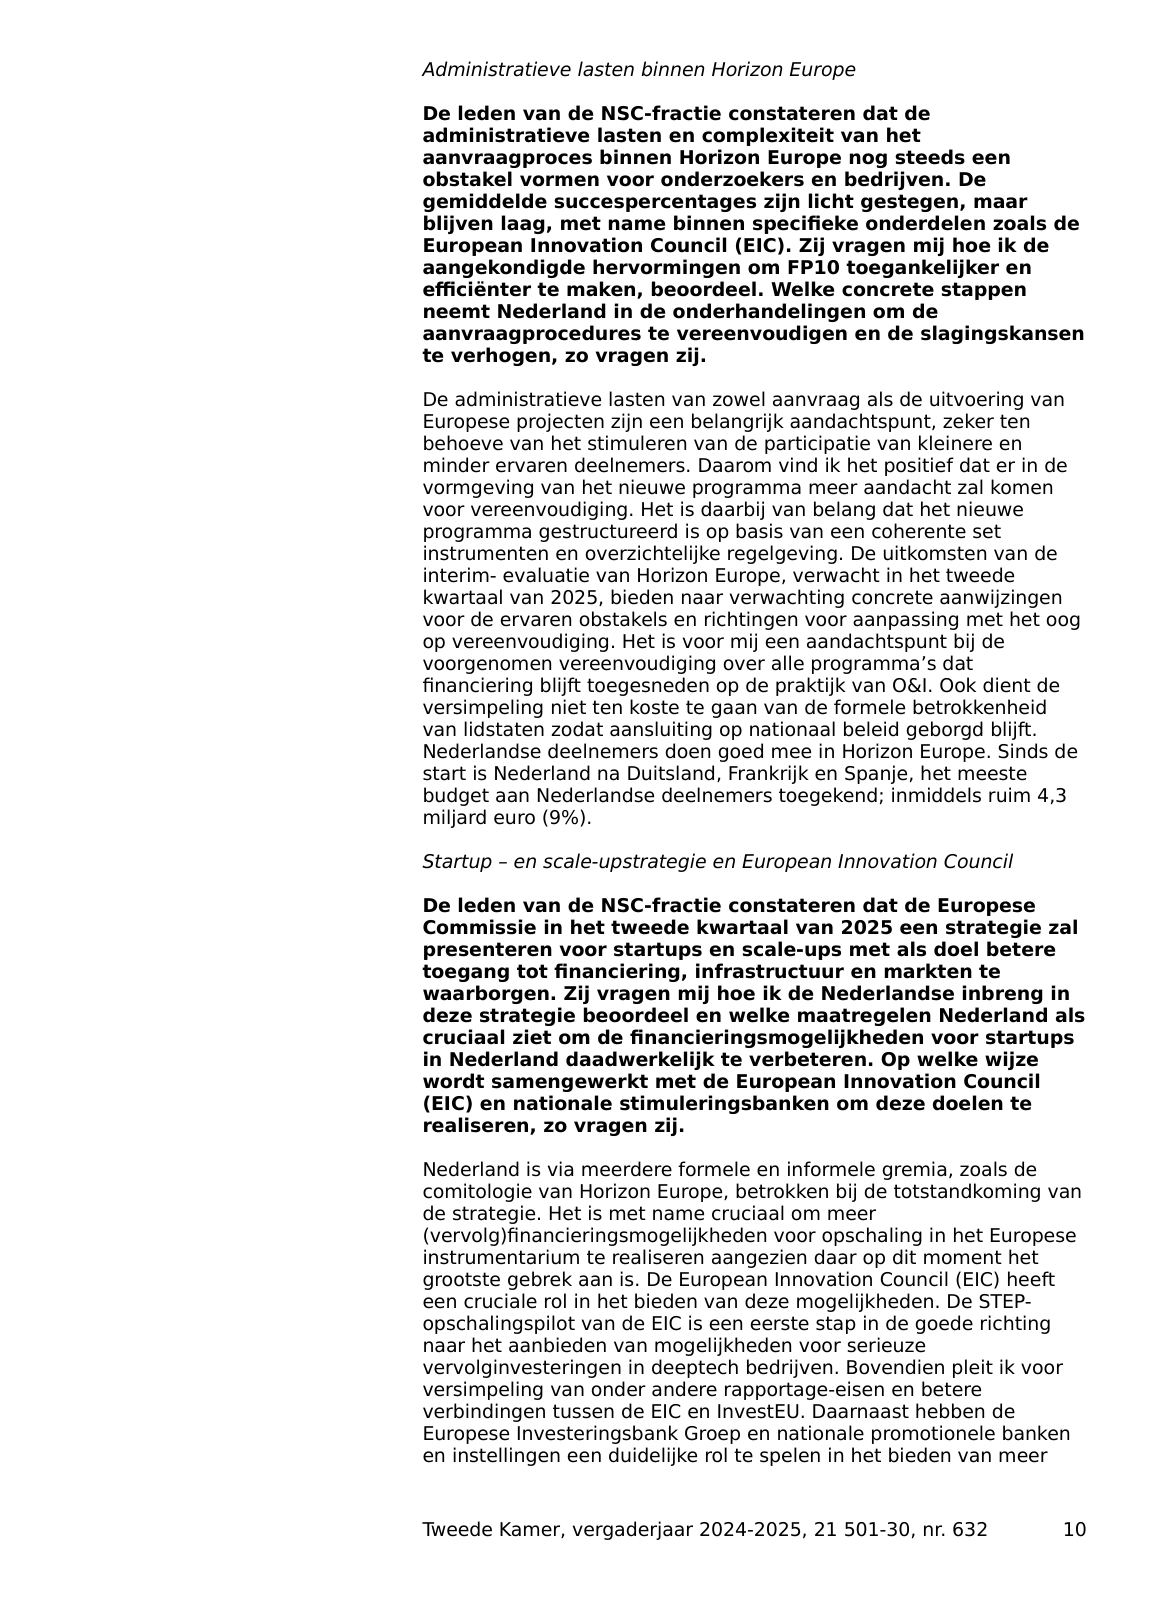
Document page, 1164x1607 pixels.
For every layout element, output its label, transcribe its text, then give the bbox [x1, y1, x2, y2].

subtitle Administratieve lasten binnen Horizon Europe [422, 59, 1087, 81]
text Nederland is via meerdere formele en informele gremia, zoals de comitologie van Horizon Europe, betrokken bij de totstandkoming van de strategie. Het is met name cruciaal om meer (vervolg)financieringsmogelijkheden voor opschaling in het Europese instrumentarium te realiseren aangezien daar op dit moment het grootste gebrek aan is. De European Innovation Council (EIC) heeft een cruciale rol in het bieden van deze mogelijkheden. De STEP-opschalingspilot van de EIC is een eerste stap in de goede richting naar het aanbieden van mogelijkheden voor serieuze vervolginvesteringen in deeptech bedrijven. Bovendien pleit ik voor versimpeling van onder andere rapportage-eisen en betere verbindingen tussen de EIC en InvestEU. Daarnaast hebben de Europese Investeringsbank Groep en nationale promotionele banken en instellingen een duidelijke rol te spelen in het bieden van meer [422, 1159, 1087, 1467]
text De leden van de NSC-fractie constateren dat de administratieve lasten en complexiteit van het aanvraagproces binnen Horizon Europe nog steeds een obstakel vormen voor onderzoekers en bedrijven. De gemiddelde succespercentages zijn licht gestegen, maar blijven laag, met name binnen specifieke onderdelen zoals de European Innovation Council (EIC). Zij vragen mij hoe ik de aangekondigde hervormingen om FP10 toegankelijker en efficiënter te maken, beoordeel. Welke concrete stappen neemt Nederland in de onderhandelingen om de aanvraagprocedures te vereenvoudigen en de slagingskansen te verhogen, zo vragen zij. [422, 103, 1087, 367]
text De leden van de NSC-fractie constateren dat de Europese Commissie in het tweede kwartaal van 2025 een strategie zal presenteren voor startups en scale-ups met als doel betere toegang tot financiering, infrastructuur en markten te waarborgen. Zij vragen mij hoe ik de Nederlandse inbreng in deze strategie beoordeel en welke maatregelen Nederland als cruciaal ziet om de financieringsmogelijkheden voor startups in Nederland daadwerkelijk te verbeteren. Op welke wijze wordt samengewerkt met de European Innovation Council (EIC) en nationale stimuleringsbanken om deze doelen te realiseren, zo vragen zij. [422, 895, 1087, 1137]
subtitle Startup – en scale-upstrategie en European Innovation Council [422, 851, 1087, 873]
text De administratieve lasten van zowel aanvraag als de uitvoering van Europese projecten zijn een belangrijk aandachtspunt, zeker ten behoeve van het stimuleren van de participatie van kleinere en minder ervaren deelnemers. Daarom vind ik het positief dat er in de vormgeving van het nieuwe programma meer aandacht zal komen voor vereenvoudiging. Het is daarbij van belang dat het nieuwe programma gestructureerd is op basis van een coherente set instrumenten en overzichtelijke regelgeving. De uitkomsten van de interim- evaluatie van Horizon Europe, verwacht in het tweede kwartaal van 2025, bieden naar verwachting concrete aanwijzingen voor de ervaren obstakels en richtingen voor aanpassing met het oog op vereenvoudiging. Het is voor mij een aandachtspunt bij de voorgenomen vereenvoudiging over alle programma’s dat financiering blijft toegesneden op de praktijk van O&I. Ook dient de versimpeling niet ten koste te gaan van de formele betrokkenheid van lidstaten zodat aansluiting op nationaal beleid geborgd blijft. Nederlandse deelnemers doen goed mee in Horizon Europe. Sinds de start is Nederland na Duitsland, Frankrijk en Spanje, het meeste budget aan Nederlandse deelnemers toegekend; inmiddels ruim 4,3 miljard euro (9%). [422, 389, 1087, 829]
